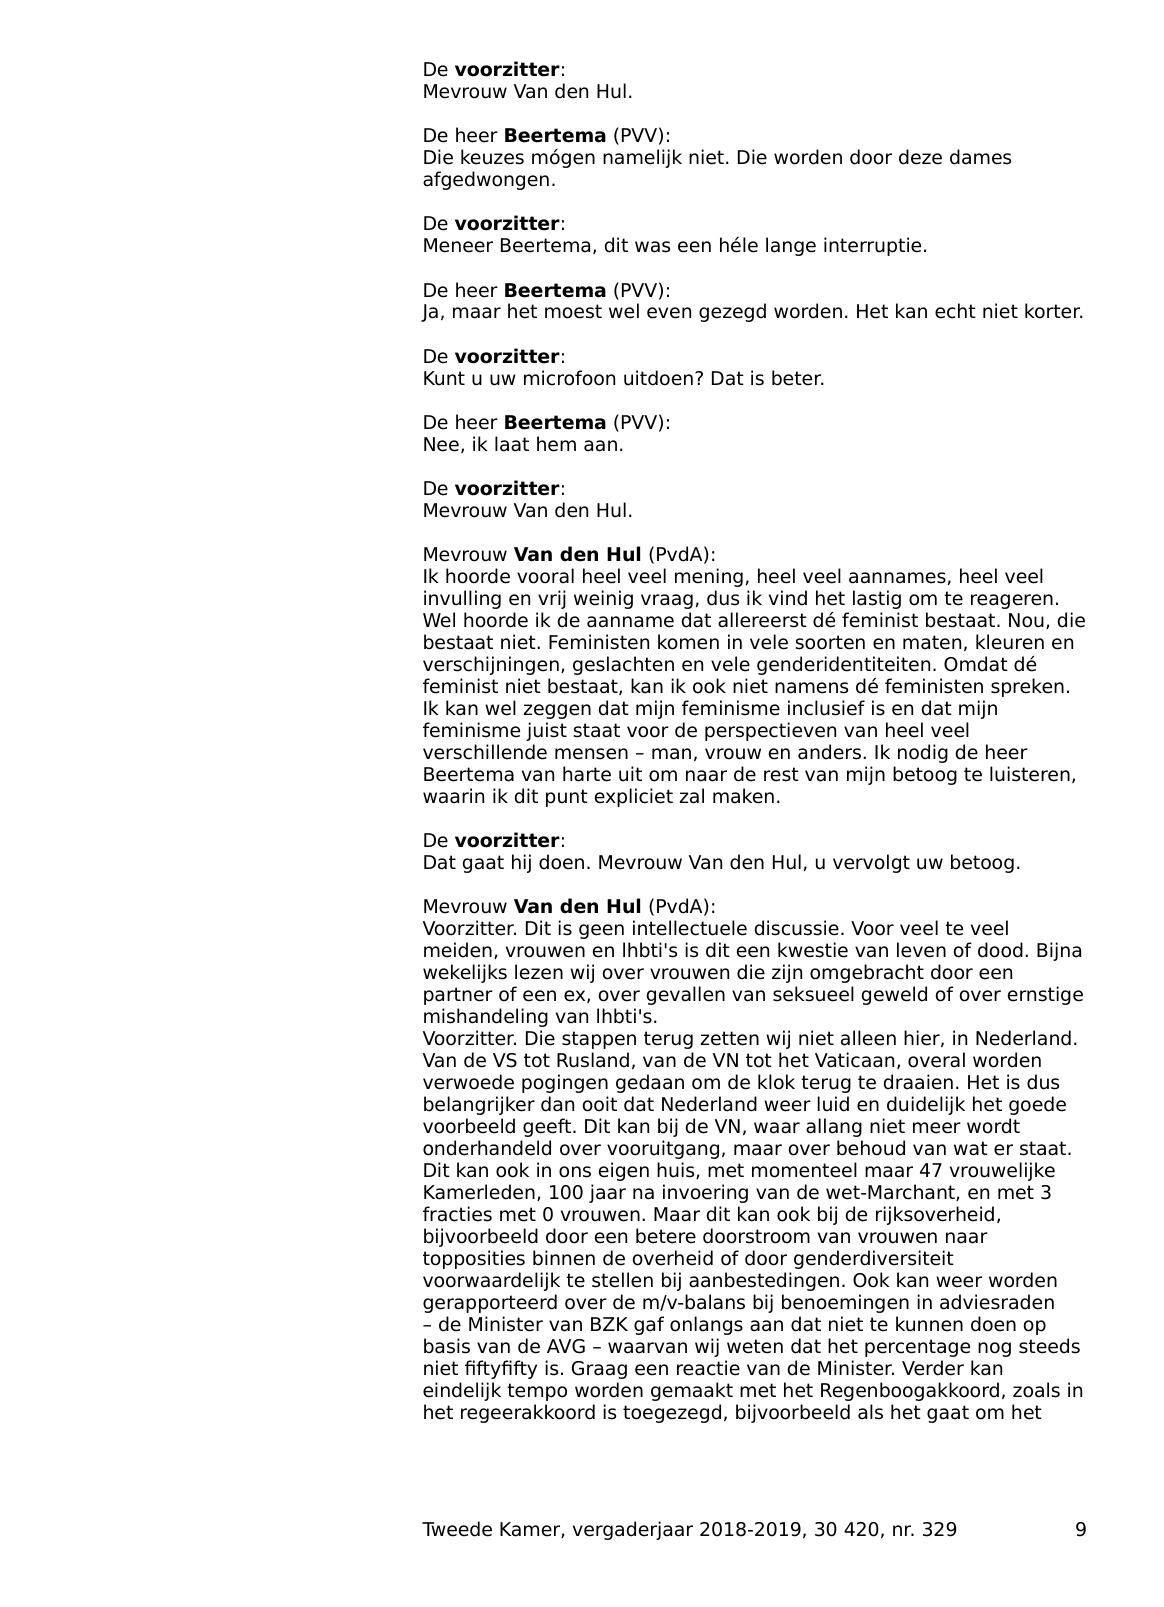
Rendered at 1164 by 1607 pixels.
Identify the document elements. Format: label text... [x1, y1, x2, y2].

text De voorzitter: [422, 478, 1087, 500]
text De heer Beertema (PVV): [422, 125, 1087, 147]
text Kunt u uw microfoon uitdoen? Dat is beter. [422, 368, 1087, 389]
text De voorzitter: [422, 213, 1087, 235]
text De voorzitter: [422, 346, 1087, 368]
text Mevrouw Van den Hul (PvdA): [422, 544, 1087, 566]
text De voorzitter: [422, 59, 1087, 81]
text Mevrouw Van den Hul. [422, 500, 1087, 522]
text De heer Beertema (PVV): [422, 412, 1087, 434]
text Voorzitter. Dit is geen intellectuele discussie. Voor veel te veel meiden, vrouwen en lhbti's is dit een kwestie van leven of dood. Bijna wekelijks lezen wij over vrouwen die zijn omgebracht door een partner of een ex, over gevallen van seksueel geweld of over ernstige mishandeling van lhbti's. [422, 918, 1087, 1028]
text Voorzitter. Die stappen terug zetten wij niet alleen hier, in Nederland. Van de VS tot Rusland, van de VN tot het Vaticaan, overal worden verwoede pogingen gedaan om de klok terug te draaien. Het is dus belangrijker dan ooit dat Nederland weer luid en duidelijk het goede voorbeeld geeft. Dit kan bij de VN, waar allang niet meer wordt onderhandeld over vooruitgang, maar over behoud van wat er staat. Dit kan ook in ons eigen huis, met momenteel maar 47 vrouwelijke Kamerleden, 100 jaar na invoering van de wet-Marchant, en met 3 fracties met 0 vrouwen. Maar dit kan ook bij de rijksoverheid, bijvoorbeeld door een betere doorstroom van vrouwen naar topposities binnen de overheid of door genderdiversiteit voorwaardelijk te stellen bij aanbestedingen. Ook kan weer worden gerapporteerd over de m/v-balans bij benoemingen in adviesraden – de Minister van BZK gaf onlangs aan dat niet te kunnen doen op basis van de AVG – waarvan wij weten dat het percentage nog steeds niet fiftyfifty is. Graag een reactie van de Minister. Verder kan eindelijk tempo worden gemaakt met het Regenboogakkoord, zoals in het regeerakkoord is toegezegd, bijvoorbeeld als het gaat om het [422, 1028, 1087, 1424]
text De voorzitter: [422, 830, 1087, 852]
text Ja, maar het moest wel even gezegd worden. Het kan echt niet korter. [422, 301, 1087, 323]
text Nee, ik laat hem aan. [422, 434, 1087, 456]
text Ik hoorde vooral heel veel mening, heel veel aannames, heel veel invulling en vrij weinig vraag, dus ik vind het lastig om te reageren. Wel hoorde ik de aanname dat allereerst dé feminist bestaat. Nou, die bestaat niet. Feministen komen in vele soorten en maten, kleuren en verschijningen, geslachten en vele genderidentiteiten. Omdat dé feminist niet bestaat, kan ik ook niet namens dé feministen spreken. Ik kan wel zeggen dat mijn feminisme inclusief is en dat mijn feminisme juist staat voor de perspectieven van heel veel verschillende mensen – man, vrouw en anders. Ik nodig de heer Beertema van harte uit om naar de rest van mijn betoog te luisteren, waarin ik dit punt expliciet zal maken. [422, 566, 1087, 808]
text Die keuzes mógen namelijk niet. Die worden door deze dames afgedwongen. [422, 147, 1087, 191]
text Mevrouw Van den Hul (PvdA): [422, 896, 1087, 918]
text Dat gaat hij doen. Mevrouw Van den Hul, u vervolgt uw betoog. [422, 852, 1087, 874]
text Mevrouw Van den Hul. [422, 81, 1087, 103]
text De heer Beertema (PVV): [422, 279, 1087, 301]
text Meneer Beertema, dit was een héle lange interruptie. [422, 235, 1087, 257]
